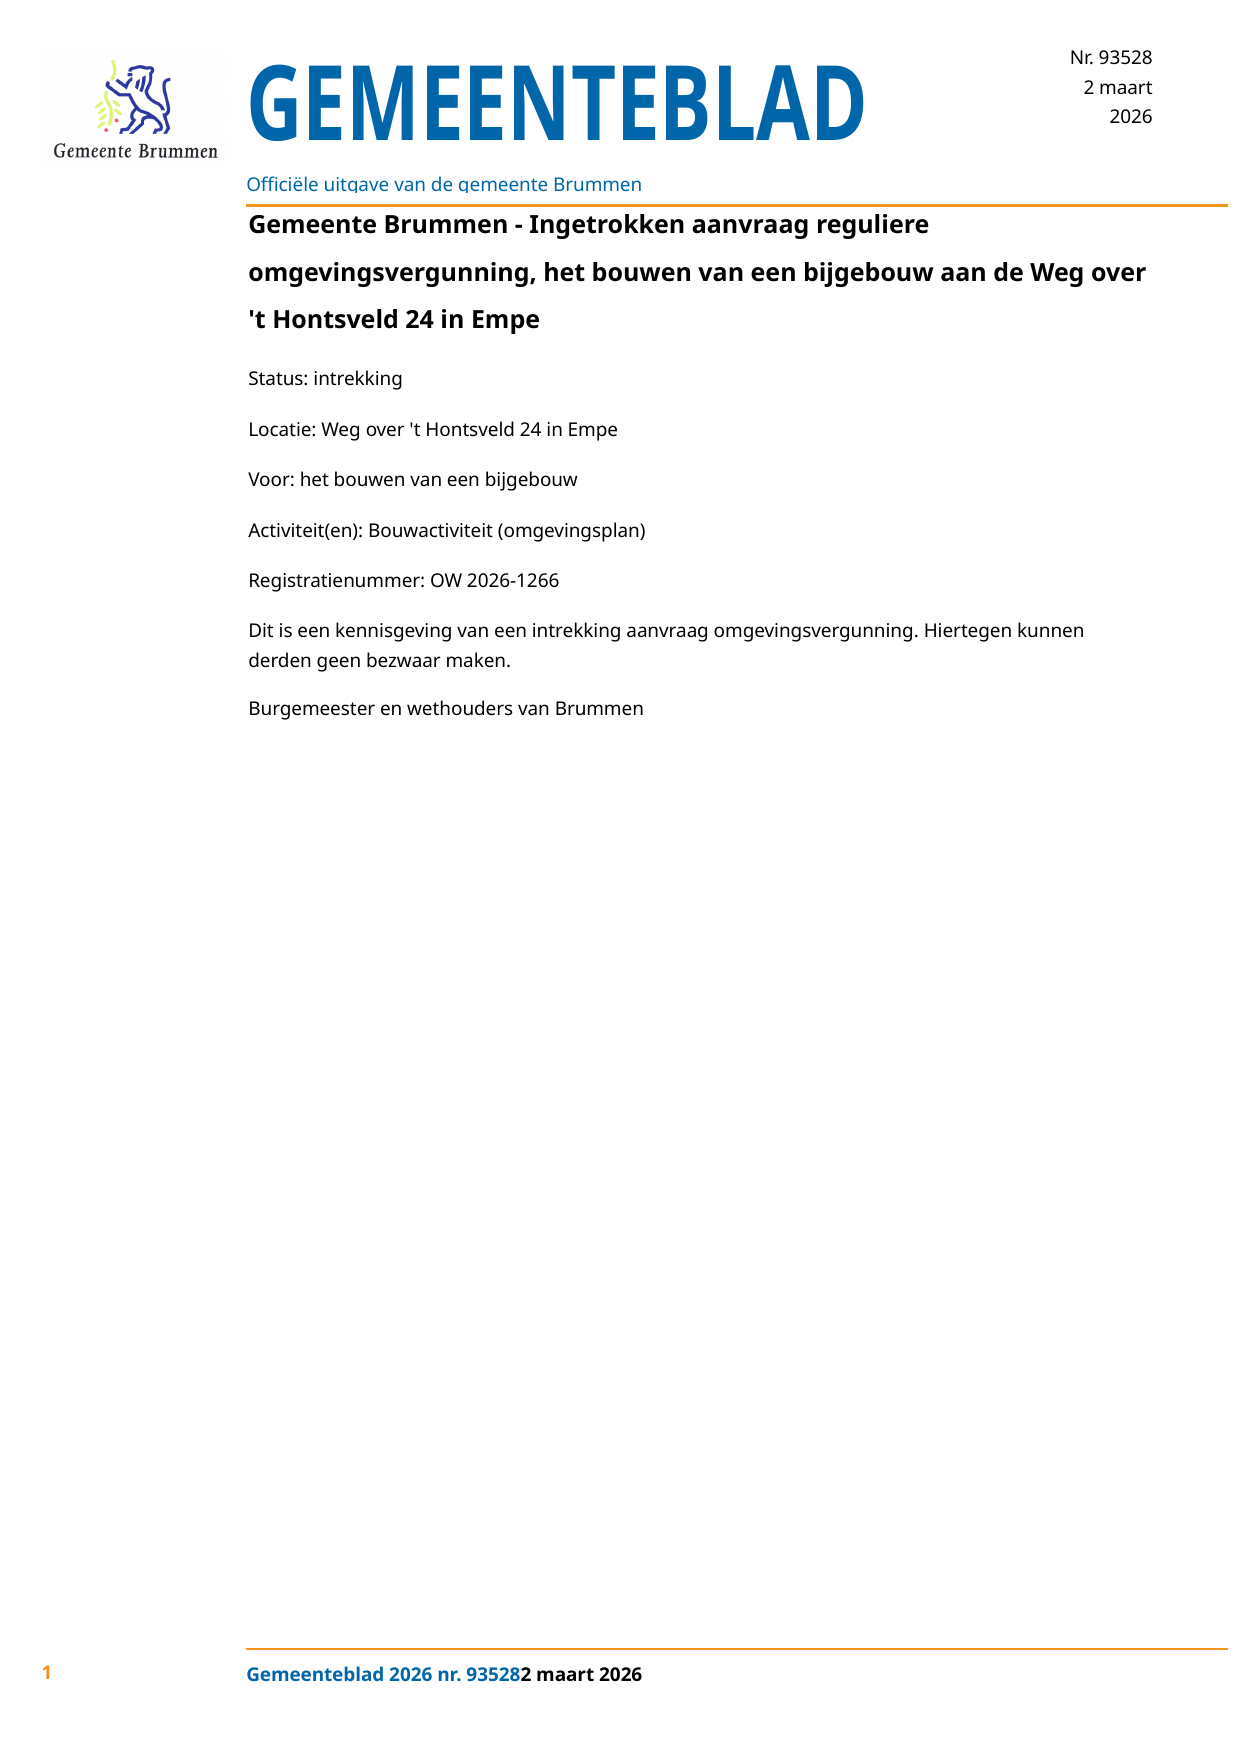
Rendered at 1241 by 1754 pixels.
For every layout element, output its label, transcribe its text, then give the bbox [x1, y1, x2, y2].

text Dit is een kennisgeving van een intrekking aanvraag omgevingsvergunning. Hiertegen kunnen derden geen bezwaar maken. [248, 618, 1152, 673]
text Registratienummer: OW 2026-1266 [248, 567, 1152, 593]
text Status: intrekking [248, 366, 1152, 391]
text Activiteit(en): Bouwactiviteit (omgevingsplan) [248, 517, 1152, 542]
text Gemeente Brummen - Ingetrokken aanvraag reguliere omgevingsvergunning, het bouwen van een bijgebouw aan de Weg over 't Hontsveld 24 in Empe [248, 207, 1152, 336]
text Voor: het bouwen van een bijgebouw [248, 466, 1152, 492]
text Burgemeester en wethouders van Brummen [248, 695, 1152, 721]
text Locatie: Weg over 't Hontsveld 24 in Empe [248, 416, 1152, 442]
picture [41, 47, 231, 172]
